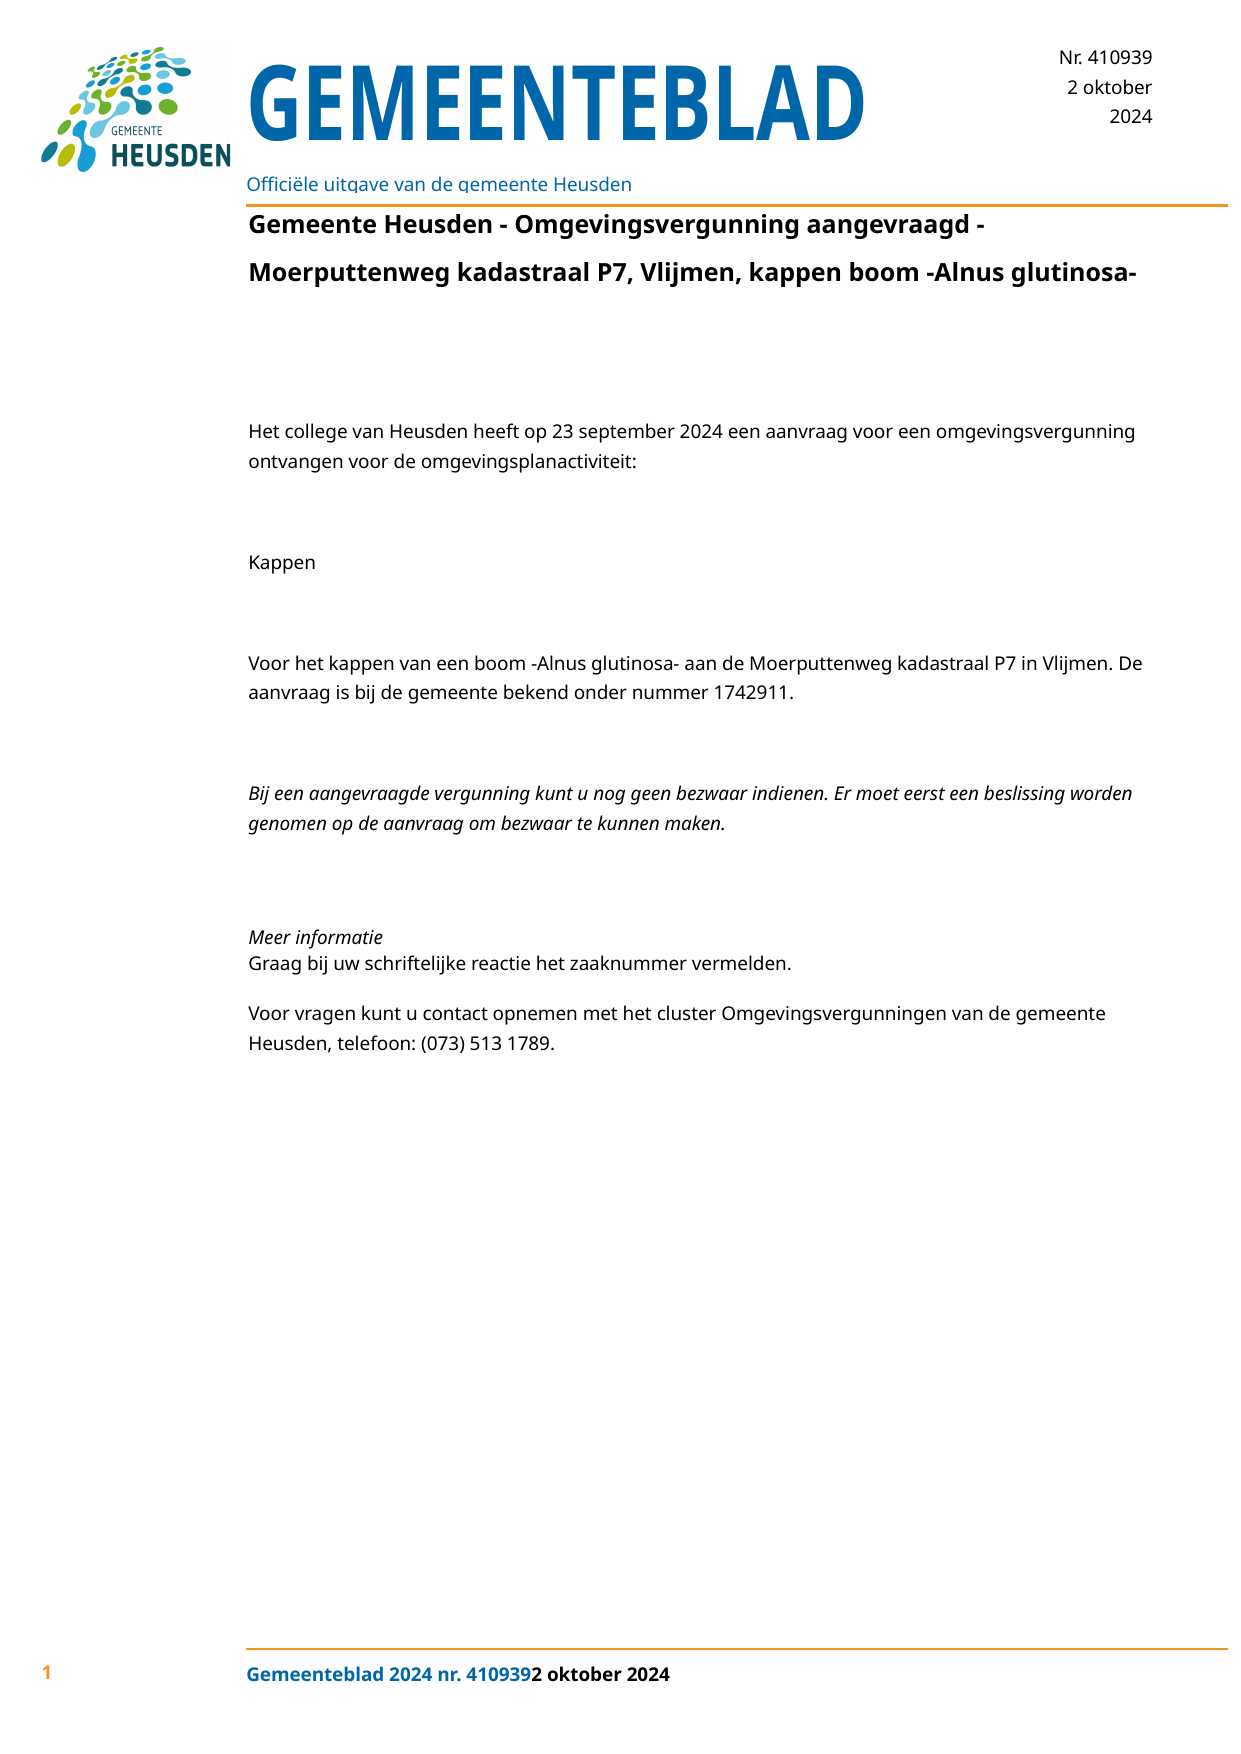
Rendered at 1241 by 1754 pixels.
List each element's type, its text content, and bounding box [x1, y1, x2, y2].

text Bij een aangevraagde vergunning kunt u nog geen bezwaar indienen. Er moet eerst een beslissing worden genomen op de aanvraag om bezwaar te kunnen maken. [248, 780, 1152, 836]
text Graag bij uw schriftelijke reactie het zaaknummer vermelden. [248, 950, 1152, 976]
text Voor het kappen van een boom -Alnus glutinosa- aan de Moerputtenweg kadastraal P7 in Vlijmen. De aanvraag is bij de gemeente bekend onder nummer 1742911. [248, 650, 1152, 705]
text Meer informatie [248, 924, 1152, 950]
text Voor vragen kunt u contact opnemen met het cluster Omgevingsvergunningen van de gemeente Heusden, telefoon: (073) 513 1789. [248, 1001, 1152, 1056]
text Gemeente Heusden - Omgevingsvergunning aangevraagd - Moerputtenweg kadastraal P7, Vlijmen, kappen boom -Alnus glutinosa- [248, 207, 1152, 288]
picture [41, 47, 231, 172]
text Het college van Heusden heeft op 23 september 2024 een aanvraag voor een omgevingsvergunning ontvangen voor de omgevingsplanactiviteit: [248, 419, 1152, 474]
text Kappen [248, 549, 1152, 575]
